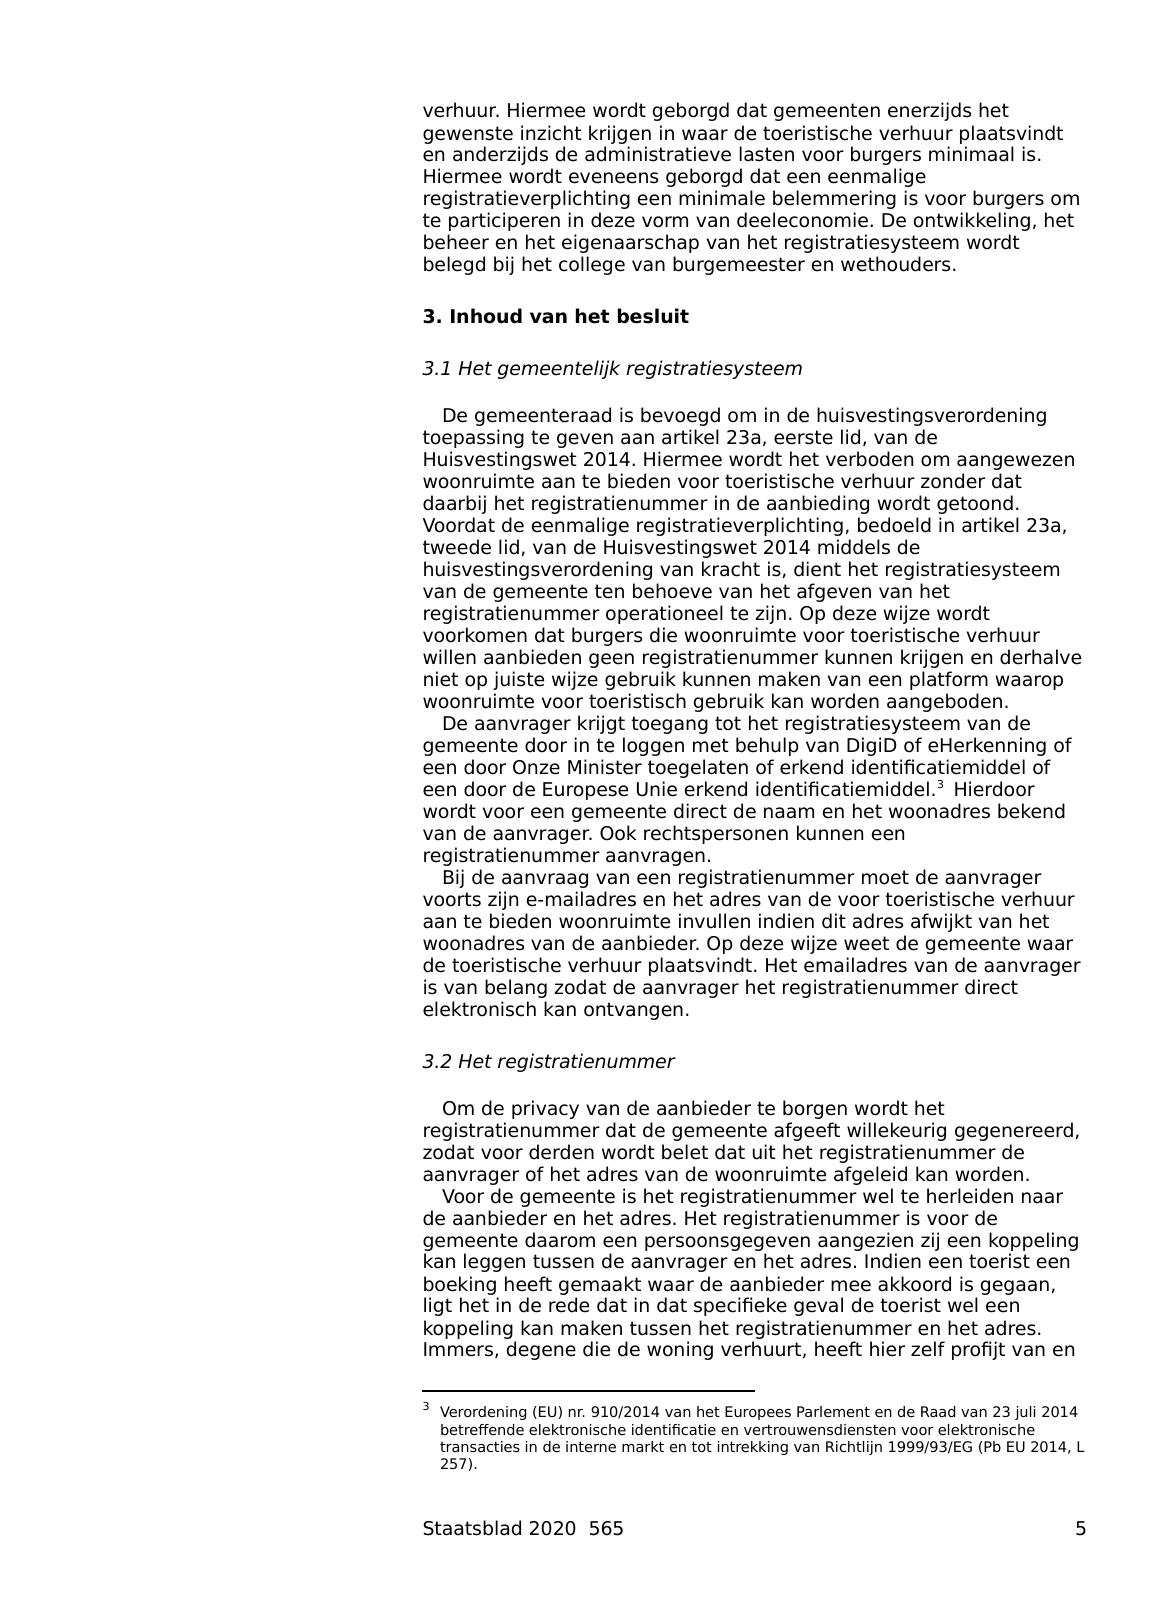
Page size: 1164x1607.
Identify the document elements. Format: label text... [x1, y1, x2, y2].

text Om de privacy van de aanbieder te borgen wordt het registratienummer dat de gemeente afgeeft willekeurig gegenereerd, zodat voor derden wordt belet dat uit het registratienummer de aanvrager of het adres van de woonruimte afgeleid kan worden. [422, 1098, 1087, 1186]
text Verordening (EU) nr. 910/2014 van het Europees Parlement en de Raad van 23 juli 2014 betreffende elektronische identificatie en vertrouwensdiensten voor elektronische transacties in de interne markt en tot intrekking van Richtlijn 1999/93/EG (Pb EU 2014, L 257). [422, 1400, 1087, 1473]
subtitle 3.1 Het gemeentelijk registratiesysteem [422, 358, 1087, 380]
text De aanvrager krijgt toegang tot het registratiesysteem van de gemeente door in te loggen met behulp van DigiD of eHerkenning of een door Onze Minister toegelaten of erkend identificatiemiddel of een door de Europese Unie erkend identificatiemiddel. Hierdoor wordt voor een gemeente direct de naam en het woonadres bekend van de aanvrager. Ook rechtspersonen kunnen een registratienummer aanvragen. [422, 713, 1087, 867]
text De gemeenteraad is bevoegd om in de huisvestingsverordening toepassing te geven aan artikel 23a, eerste lid, van de Huisvestingswet 2014. Hiermee wordt het verboden om aangewezen woonruimte aan te bieden voor toeristische verhuur zonder dat daarbij het registratienummer in de aanbieding wordt getoond. Voordat de eenmalige registratieverplichting, bedoeld in artikel 23a, tweede lid, van de Huisvestingswet 2014 middels de huisvestingsverordening van kracht is, dient het registratiesysteem van de gemeente ten behoeve van het afgeven van het registratienummer operationeel te zijn. Op deze wijze wordt voorkomen dat burgers die woonruimte voor toeristische verhuur willen aanbieden geen registratienummer kunnen krijgen en derhalve niet op juiste wijze gebruik kunnen maken van een platform waarop woonruimte voor toeristisch gebruik kan worden aangeboden. [422, 405, 1087, 713]
subtitle 3. Inhoud van het besluit [422, 306, 1087, 328]
text Bij de aanvraag van een registratienummer moet de aanvrager voorts zijn e-mailadres en het adres van de voor toeristische verhuur aan te bieden woonruimte invullen indien dit adres afwijkt van het woonadres van de aanbieder. Op deze wijze weet de gemeente waar de toeristische verhuur plaatsvindt. Het emailadres van de aanvrager is van belang zodat de aanvrager het registratienummer direct elektronisch kan ontvangen. [422, 867, 1087, 1021]
text verhuur. Hiermee wordt geborgd dat gemeenten enerzijds het gewenste inzicht krijgen in waar de toeristische verhuur plaatsvindt en anderzijds de administratieve lasten voor burgers minimaal is. Hiermee wordt eveneens geborgd dat een eenmalige registratieverplichting een minimale belemmering is voor burgers om te participeren in deze vorm van deeleconomie. De ontwikkeling, het beheer en het eigenaarschap van het registratiesysteem wordt belegd bij het college van burgemeester en wethouders. [422, 100, 1087, 276]
subtitle 3.2 Het registratienummer [422, 1051, 1087, 1073]
text Voor de gemeente is het registratienummer wel te herleiden naar de aanbieder en het adres. Het registratienummer is voor de gemeente daarom een persoonsgegeven aangezien zij een koppeling kan leggen tussen de aanvrager en het adres. Indien een toerist een boeking heeft gemaakt waar de aanbieder mee akkoord is gegaan, ligt het in de rede dat in dat specifieke geval de toerist wel een koppeling kan maken tussen het registratienummer en het adres. Immers, degene die de woning verhuurt, heeft hier zelf profijt van en [422, 1186, 1087, 1361]
